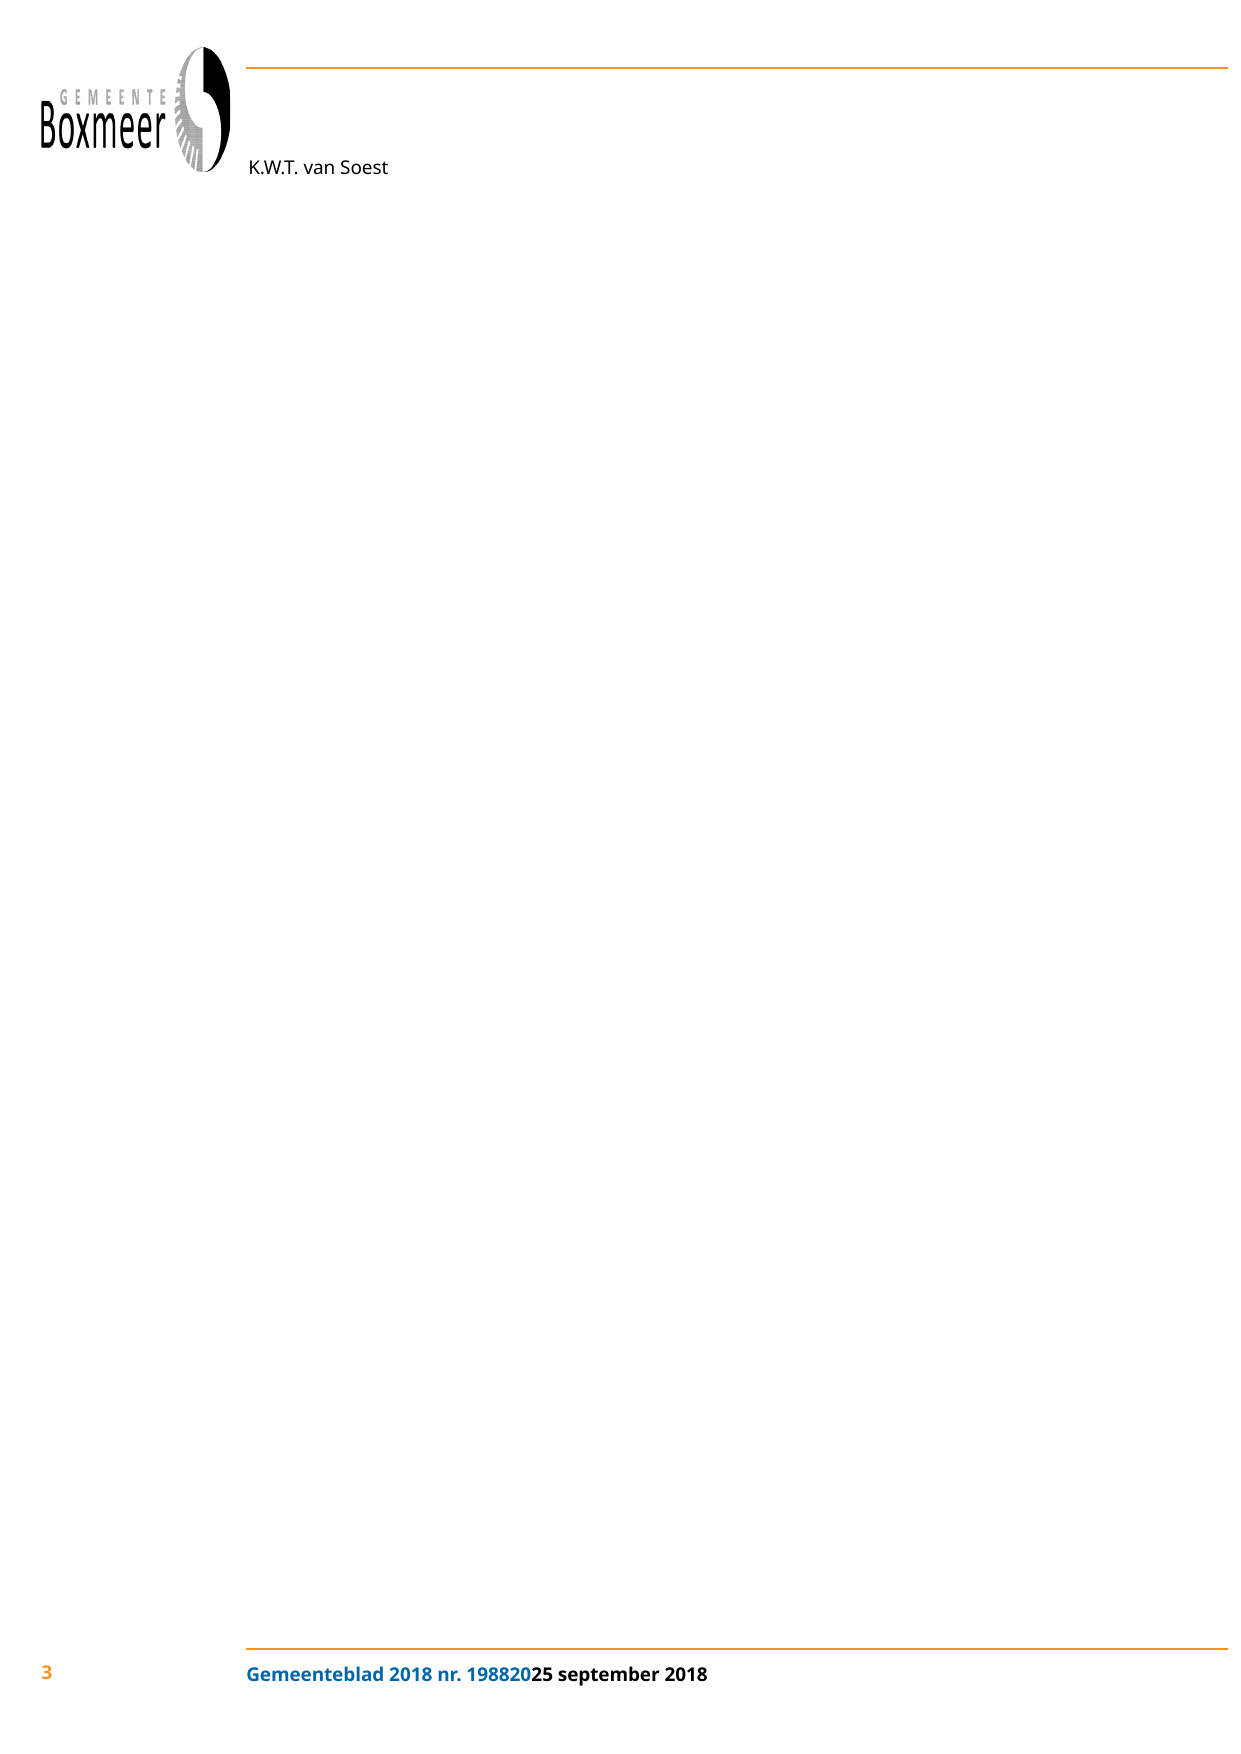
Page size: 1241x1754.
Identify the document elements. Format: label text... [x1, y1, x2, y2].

text K.W.T. van Soest [248, 154, 1152, 180]
picture [41, 47, 231, 172]
